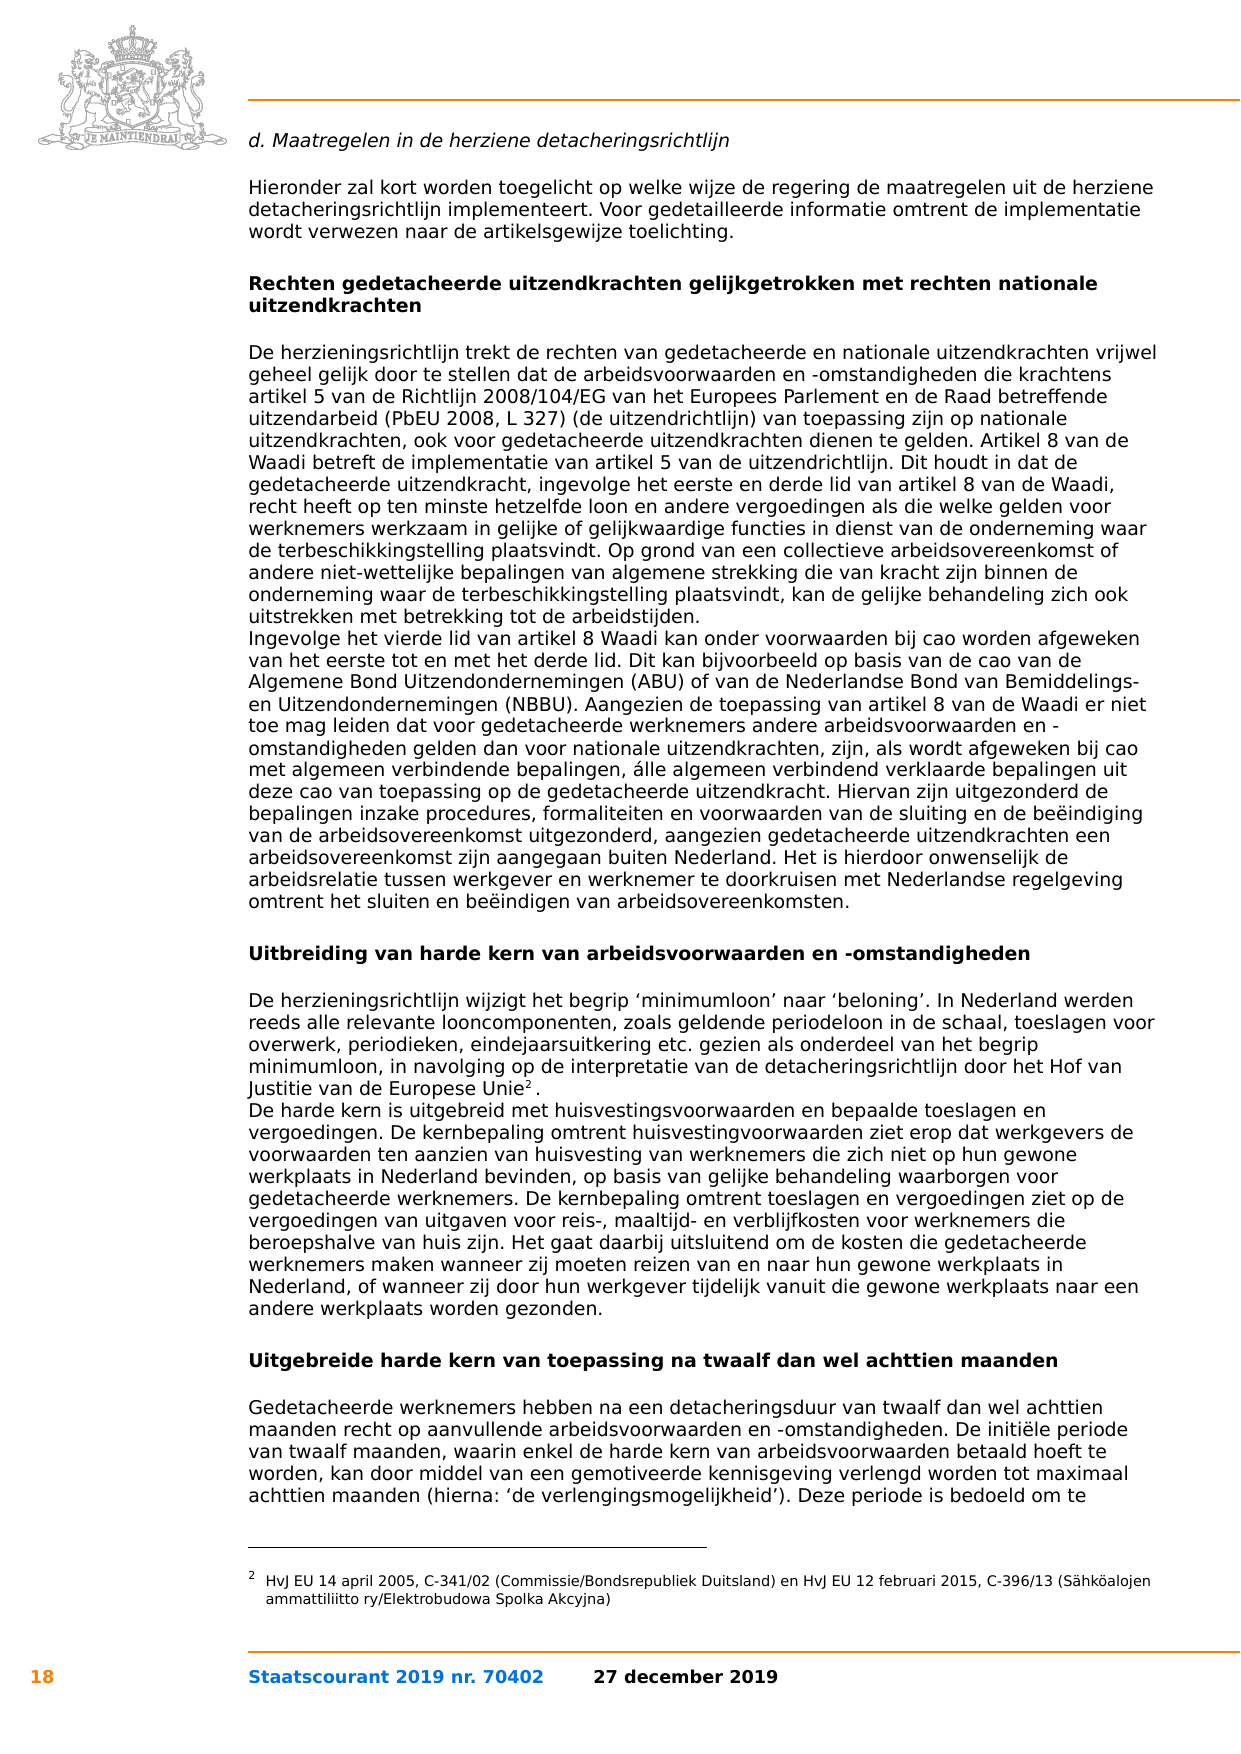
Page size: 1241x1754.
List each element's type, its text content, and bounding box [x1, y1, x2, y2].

text Ingevolge het vierde lid van artikel 8 Waadi kan onder voorwaarden bij cao worden afgeweken van het eerste tot en met het derde lid. Dit kan bijvoorbeeld op basis van de cao van de Algemene Bond Uitzendondernemingen (ABU) of van de Nederlandse Bond van Bemiddelings- en Uitzendondernemingen (NBBU). Aangezien de toepassing van artikel 8 van de Waadi er niet toe mag leiden dat voor gedetacheerde werknemers andere arbeidsvoorwaarden en -omstandigheden gelden dan voor nationale uitzendkrachten, zijn, als wordt afgeweken bij cao met algemeen verbindende bepalingen, álle algemeen verbindend verklaarde bepalingen uit deze cao van toepassing op de gedetacheerde uitzendkracht. Hiervan zijn uitgezonderd de bepalingen inzake procedures, formaliteiten en voorwaarden van de sluiting en de beëindiging van de arbeidsovereenkomst uitgezonderd, aangezien gedetacheerde uitzendkrachten een arbeidsovereenkomst zijn aangegaan buiten Nederland. Het is hierdoor onwenselijk de arbeidsrelatie tussen werkgever en werknemer te doorkruisen met Nederlandse regelgeving omtrent het sluiten en beëindigen van arbeidsovereenkomsten. [248, 627, 1163, 913]
subtitle Uitbreiding van harde kern van arbeidsvoorwaarden en -omstandigheden [248, 943, 1163, 965]
text De herzieningsrichtlijn wijzigt het begrip ‘minimumloon’ naar ‘beloning’. In Nederland werden reeds alle relevante looncomponenten, zoals geldende periodeloon in de schaal, toeslagen voor overwerk, periodieken, eindejaarsuitkering etc. gezien als onderdeel van het begrip minimumloon, in navolging op de interpretatie van de detacheringsrichtlijn door het Hof van Justitie van de Europese Unie. [248, 990, 1163, 1100]
subtitle d. Maatregelen in de herziene detacheringsrichtlijn [248, 130, 1163, 152]
subtitle Uitgebreide harde kern van toepassing na twaalf dan wel achttien maanden [248, 1350, 1163, 1372]
picture [38, 25, 227, 150]
text De harde kern is uitgebreid met huisvestingsvoorwaarden en bepaalde toeslagen en vergoedingen. De kernbepaling omtrent huisvestingvoorwaarden ziet erop dat werkgevers de voorwaarden ten aanzien van huisvesting van werknemers die zich niet op hun gewone werkplaats in Nederland bevinden, op basis van gelijke behandeling waarborgen voor gedetacheerde werknemers. De kernbepaling omtrent toeslagen en vergoedingen ziet op de vergoedingen van uitgaven voor reis-, maaltijd- en verblijfkosten voor werknemers die beroepshalve van huis zijn. Het gaat daarbij uitsluitend om de kosten die gedetacheerde werknemers maken wanneer zij moeten reizen van en naar hun gewone werkplaats in Nederland, of wanneer zij door hun werkgever tijdelijk vanuit die gewone werkplaats naar een andere werkplaats worden gezonden. [248, 1100, 1163, 1320]
text Hieronder zal kort worden toegelicht op welke wijze de regering de maatregelen uit de herziene detacheringsrichtlijn implementeert. Voor gedetailleerde informatie omtrent de implementatie wordt verwezen naar de artikelsgewijze toelichting. [248, 177, 1163, 243]
text HvJ EU 14 april 2005, C-341/02 (Commissie/Bondsrepubliek Duitsland) en HvJ EU 12 februari 2015, C-396/13 (Sähköalojen ammattiliitto ry/Elektrobudowa Spolka Akcyjna) [248, 1569, 1163, 1608]
subtitle Rechten gedetacheerde uitzendkrachten gelijkgetrokken met rechten nationale uitzendkrachten [248, 273, 1163, 317]
text Gedetacheerde werknemers hebben na een detacheringsduur van twaalf dan wel achttien maanden recht op aanvullende arbeidsvoorwaarden en -omstandigheden. De initiële periode van twaalf maanden, waarin enkel de harde kern van arbeidsvoorwaarden betaald hoeft te worden, kan door middel van een gemotiveerde kennisgeving verlengd worden tot maximaal achttien maanden (hierna: ‘de verlengingsmogelijkheid’). Deze periode is bedoeld om te [248, 1397, 1163, 1507]
text De herzieningsrichtlijn trekt de rechten van gedetacheerde en nationale uitzendkrachten vrijwel geheel gelijk door te stellen dat de arbeidsvoorwaarden en -omstandigheden die krachtens artikel 5 van de Richtlijn 2008/104/EG van het Europees Parlement en de Raad betreffende uitzendarbeid (PbEU 2008, L 327) (de uitzendrichtlijn) van toepassing zijn op nationale uitzendkrachten, ook voor gedetacheerde uitzendkrachten dienen te gelden. Artikel 8 van de Waadi betreft de implementatie van artikel 5 van de uitzendrichtlijn. Dit houdt in dat de gedetacheerde uitzendkracht, ingevolge het eerste en derde lid van artikel 8 van de Waadi, recht heeft op ten minste hetzelfde loon en andere vergoedingen als die welke gelden voor werknemers werkzaam in gelijke of gelijkwaardige functies in dienst van de onderneming waar de terbeschikkingstelling plaatsvindt. Op grond van een collectieve arbeidsovereenkomst of andere niet-wettelijke bepalingen van algemene strekking die van kracht zijn binnen de onderneming waar de terbeschikkingstelling plaatsvindt, kan de gelijke behandeling zich ook uitstrekken met betrekking tot de arbeidstijden. [248, 342, 1163, 627]
